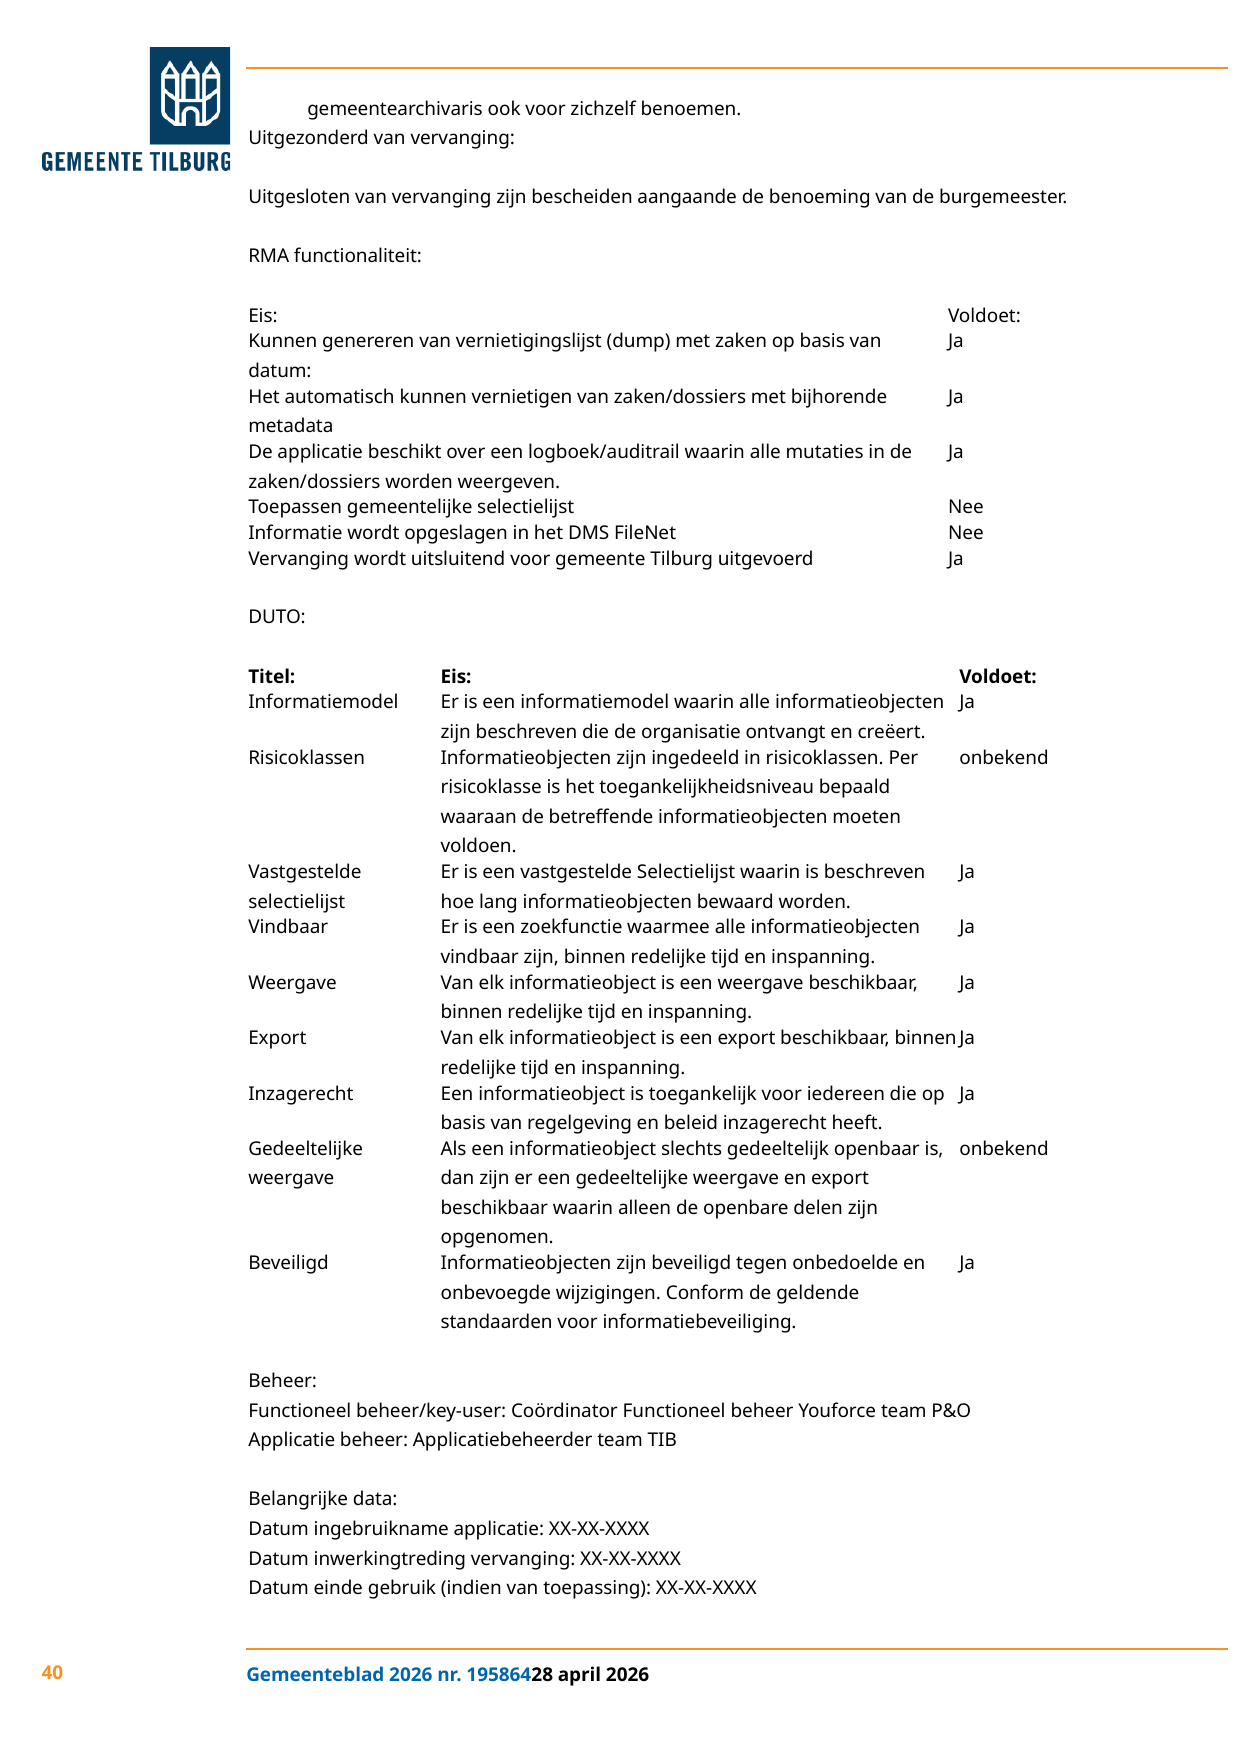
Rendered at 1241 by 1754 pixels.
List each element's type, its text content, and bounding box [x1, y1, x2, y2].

table_cell Het automatisch kunnen vernietigen van zaken/dossiers met bijhorende metadata [248, 383, 948, 438]
table_cell Ja [959, 689, 1152, 744]
picture [41, 47, 231, 172]
table_cell Weergave [248, 969, 440, 1024]
table_cell Er is een zoekfunctie waarmee alle informatieobjecten vindbaar zijn, binnen redelijke tijd en inspanning. [440, 914, 959, 969]
text Functioneel beheer/key-user: Coördinator Functioneel beheer Youforce team P&O [248, 1397, 1152, 1422]
table_cell Informatie wordt opgeslagen in het DMS FileNet [248, 519, 948, 545]
table_cell Nee [948, 494, 1152, 519]
table_cell Informatieobjecten zijn ingedeeld in risicoklassen. Per risicoklasse is het toegankelijkheidsniveau bepaald waaraan de betreffende informatieobjecten moeten voldoen. [440, 744, 959, 858]
table_cell onbekend [959, 1135, 1152, 1249]
text Applicatie beheer: Applicatiebeheerder team TIB [248, 1426, 1152, 1452]
table_cell Ja [959, 914, 1152, 969]
text Uitgesloten van vervanging zijn bescheiden aangaande de benoeming van de burgemeester. [248, 183, 1152, 209]
table_cell Nee [948, 519, 1152, 545]
table_cell Ja [948, 438, 1152, 494]
text RMA functionaliteit: [248, 243, 1152, 268]
table_cell onbekend [959, 744, 1152, 858]
table_cell Vindbaar [248, 914, 440, 969]
table_header Titel: [248, 663, 440, 689]
table_cell Ja [959, 969, 1152, 1024]
text Datum inwerkingtreding vervanging: XX-XX-XXXX [248, 1545, 1152, 1570]
text Beheer: [248, 1367, 1152, 1393]
table_cell Er is een informatiemodel waarin alle informatieobjecten zijn beschreven die de organisatie ontvangt en creëert. [440, 689, 959, 744]
text Belangrijke data: [248, 1486, 1152, 1511]
table_cell Ja [959, 1250, 1152, 1334]
table_cell Risicoklassen [248, 744, 440, 858]
table_cell Een informatieobject is toegankelijk voor iedereen die op basis van regelgeving en beleid inzagerecht heeft. [440, 1080, 959, 1135]
list gemeentearchivaris ook voor zichzelf benoemen. [248, 95, 1152, 121]
table_header Eis: [440, 663, 959, 689]
table_cell Vastgestelde selectielijst [248, 859, 440, 914]
table_header Eis: [248, 302, 948, 328]
table_cell Vervanging wordt uitsluitend voor gemeente Tilburg uitgevoerd [248, 545, 948, 571]
table_cell Ja [948, 328, 1152, 383]
table_cell Ja [948, 383, 1152, 438]
table_header Voldoet: [959, 663, 1152, 689]
table_cell Export [248, 1024, 440, 1080]
table_cell Inzagerecht [248, 1080, 440, 1135]
table_header Voldoet: [948, 302, 1152, 328]
table_cell Informatiemodel [248, 689, 440, 744]
table_cell Als een informatieobject slechts gedeeltelijk openbaar is, dan zijn er een gedeeltelijke weergave en export beschikbaar waarin alleen de openbare delen zijn opgenomen. [440, 1135, 959, 1249]
table_cell Kunnen genereren van vernietigingslijst (dump) met zaken op basis van datum: [248, 328, 948, 383]
table_cell Ja [959, 1080, 1152, 1135]
table_cell Ja [959, 1024, 1152, 1080]
table_cell Informatieobjecten zijn beveiligd tegen onbedoelde en onbevoegde wijzigingen. Conform de geldende standaarden voor informatiebeveiliging. [440, 1250, 959, 1334]
table_cell Van elk informatieobject is een export beschikbaar, binnen redelijke tijd en inspanning. [440, 1024, 959, 1080]
table_cell Gedeeltelijke weergave [248, 1135, 440, 1249]
table_cell Beveiligd [248, 1250, 440, 1334]
table_cell Toepassen gemeentelijke selectielijst [248, 494, 948, 519]
table_cell De applicatie beschikt over een logboek/auditrail waarin alle mutaties in de zaken/dossiers worden weergeven. [248, 438, 948, 494]
text DUTO: [248, 604, 1152, 629]
table_cell Er is een vastgestelde Selectielijst waarin is beschreven hoe lang informatieobjecten bewaard worden. [440, 859, 959, 914]
text Datum ingebruikname applicatie: XX-XX-XXXX [248, 1515, 1152, 1541]
table_cell Van elk informatieobject is een weergave beschikbaar, binnen redelijke tijd en inspanning. [440, 969, 959, 1024]
text Datum einde gebruik (indien van toepassing): XX-XX-XXXX [248, 1574, 1152, 1600]
text Uitgezonderd van vervanging: [248, 124, 1152, 150]
table_cell Ja [948, 545, 1152, 571]
table_cell Ja [959, 859, 1152, 914]
